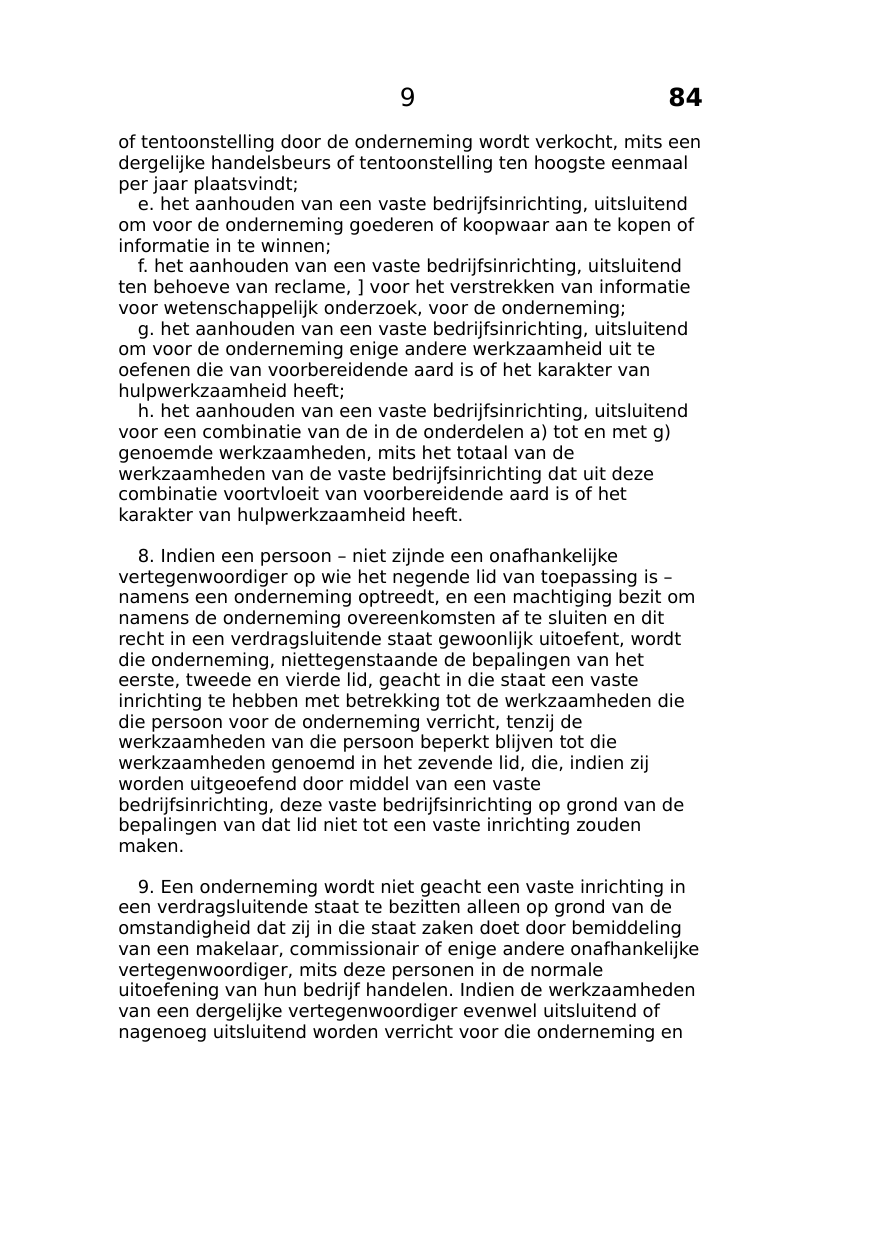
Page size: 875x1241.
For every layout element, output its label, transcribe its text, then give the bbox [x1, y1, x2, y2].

text 9. Een onderneming wordt niet geacht een vaste inrichting in een verdragsluitende staat te bezitten alleen op grond van de omstandigheid dat zij in die staat zaken doet door bemiddeling van een makelaar, commissionair of enige andere onafhankelijke vertegenwoordiger, mits deze personen in de normale uitoefening van hun bedrijf handelen. Indien de werkzaamheden van een dergelijke vertegenwoordiger evenwel uitsluitend of nagenoeg uitsluitend worden verricht voor die onderneming en [118, 877, 703, 1042]
text 8. Indien een persoon – niet zijnde een onafhankelijke vertegenwoordiger op wie het negende lid van toepassing is – namens een onderneming optreedt, en een machtiging bezit om namens de onderneming overeenkomsten af te sluiten en dit recht in een verdragsluitende staat gewoonlijk uitoefent, wordt die onderneming, niettegenstaande de bepalingen van het eerste, tweede en vierde lid, geacht in die staat een vaste inrichting te hebben met betrekking tot de werkzaamheden die die persoon voor de onderneming verricht, tenzij de werkzaamheden van die persoon beperkt blijven tot die werkzaamheden genoemd in het zevende lid, die, indien zij worden uitgeoefend door middel van een vaste bedrijfsinrichting, deze vaste bedrijfsinrichting op grond van de bepalingen van dat lid niet tot een vaste inrichting zouden maken. [118, 546, 703, 857]
text h. het aanhouden van een vaste bedrijfsinrichting, uitsluitend voor een combinatie van de in de onderdelen a) tot en met g) genoemde werkzaamheden, mits het totaal van de werkzaamheden van de vaste bedrijfsinrichting dat uit deze combinatie voortvloeit van voorbereidende aard is of het karakter van hulpwerkzaamheid heeft. [118, 401, 703, 526]
text g. het aanhouden van een vaste bedrijfsinrichting, uitsluitend om voor de onderneming enige andere werkzaamheid uit te oefenen die van voorbereidende aard is of het karakter van hulpwerkzaamheid heeft; [118, 318, 703, 401]
text e. het aanhouden van een vaste bedrijfsinrichting, uitsluitend om voor de onderneming goederen of koopwaar aan te kopen of informatie in te winnen; [118, 194, 703, 256]
text f. het aanhouden van een vaste bedrijfsinrichting, uitsluitend ten behoeve van reclame, ] voor het verstrekken van informatie voor wetenschappelijk onderzoek, voor de onderneming; [118, 256, 703, 318]
text of tentoonstelling door de onderneming wordt verkocht, mits een dergelijke handelsbeurs of tentoonstelling ten hoogste eenmaal per jaar plaatsvindt; [118, 132, 703, 194]
